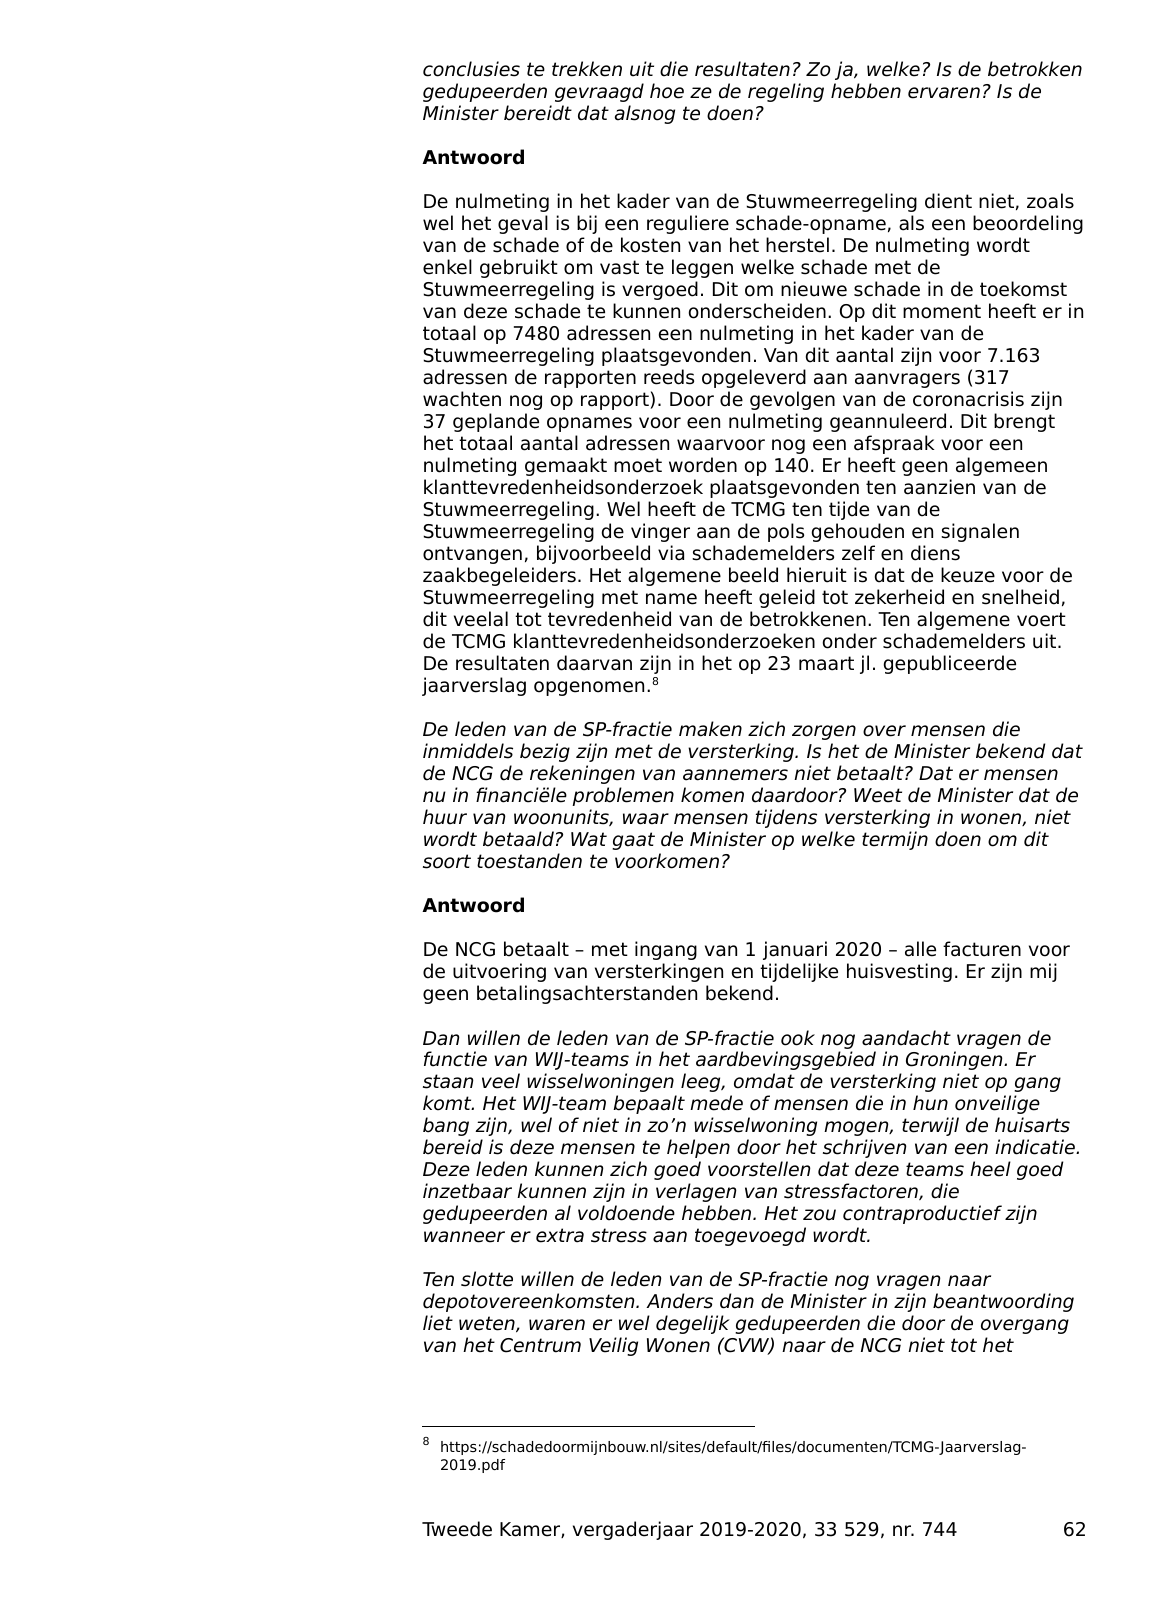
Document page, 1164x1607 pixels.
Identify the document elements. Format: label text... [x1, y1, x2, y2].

text Ten slotte willen de leden van de SP-fractie nog vragen naar depotovereenkomsten. Anders dan de Minister in zijn beantwoording liet weten, waren er wel degelijk gedupeerden die door de overgang van het Centrum Veilig Wonen (CVW) naar de NCG niet tot het [422, 1269, 1087, 1357]
subtitle Antwoord [422, 147, 1087, 169]
text De NCG betaalt – met ingang van 1 januari 2020 – alle facturen voor de uitvoering van versterkingen en tijdelijke huisvesting. Er zijn mij geen betalingsachterstanden bekend. [422, 939, 1087, 1005]
text https://schadedoormijnbouw.nl/sites/default/files/documenten/TCMG-Jaarverslag-2019.pdf [422, 1435, 1087, 1474]
text conclusies te trekken uit die resultaten? Zo ja, welke? Is de betrokken gedupeerden gevraagd hoe ze de regeling hebben ervaren? Is de Minister bereidt dat alsnog te doen? [422, 59, 1087, 125]
text De nulmeting in het kader van de Stuwmeerregeling dient niet, zoals wel het geval is bij een reguliere schade-opname, als een beoordeling van de schade of de kosten van het herstel. De nulmeting wordt enkel gebruikt om vast te leggen welke schade met de Stuwmeerregeling is vergoed. Dit om nieuwe schade in de toekomst van deze schade te kunnen onderscheiden. Op dit moment heeft er in totaal op 7480 adressen een nulmeting in het kader van de Stuwmeerregeling plaatsgevonden. Van dit aantal zijn voor 7.163 adressen de rapporten reeds opgeleverd aan aanvragers (317 wachten nog op rapport). Door de gevolgen van de coronacrisis zijn 37 geplande opnames voor een nulmeting geannuleerd. Dit brengt het totaal aantal adressen waarvoor nog een afspraak voor een nulmeting gemaakt moet worden op 140. Er heeft geen algemeen klanttevredenheidsonderzoek plaatsgevonden ten aanzien van de Stuwmeerregeling. Wel heeft de TCMG ten tijde van de Stuwmeerregeling de vinger aan de pols gehouden en signalen ontvangen, bijvoorbeeld via schademelders zelf en diens zaakbegeleiders. Het algemene beeld hieruit is dat de keuze voor de Stuwmeerregeling met name heeft geleid tot zekerheid en snelheid, dit veelal tot tevredenheid van de betrokkenen. Ten algemene voert de TCMG klanttevredenheidsonderzoeken onder schademelders uit. De resultaten daarvan zijn in het op 23 maart jl. gepubliceerde jaarverslag opgenomen. [422, 191, 1087, 697]
text Dan willen de leden van de SP-fractie ook nog aandacht vragen de functie van WIJ-teams in het aardbevingsgebied in Groningen. Er staan veel wisselwoningen leeg, omdat de versterking niet op gang komt. Het WIJ-team bepaalt mede of mensen die in hun onveilige bang zijn, wel of niet in zo’n wisselwoning mogen, terwijl de huisarts bereid is deze mensen te helpen door het schrijven van een indicatie. Deze leden kunnen zich goed voorstellen dat deze teams heel goed inzetbaar kunnen zijn in verlagen van stressfactoren, die gedupeerden al voldoende hebben. Het zou contraproductief zijn wanneer er extra stress aan toegevoegd wordt. [422, 1027, 1087, 1247]
text De leden van de SP-fractie maken zich zorgen over mensen die inmiddels bezig zijn met de versterking. Is het de Minister bekend dat de NCG de rekeningen van aannemers niet betaalt? Dat er mensen nu in financiële problemen komen daardoor? Weet de Minister dat de huur van woonunits, waar mensen tijdens versterking in wonen, niet wordt betaald? Wat gaat de Minister op welke termijn doen om dit soort toestanden te voorkomen? [422, 719, 1087, 873]
subtitle Antwoord [422, 895, 1087, 917]
